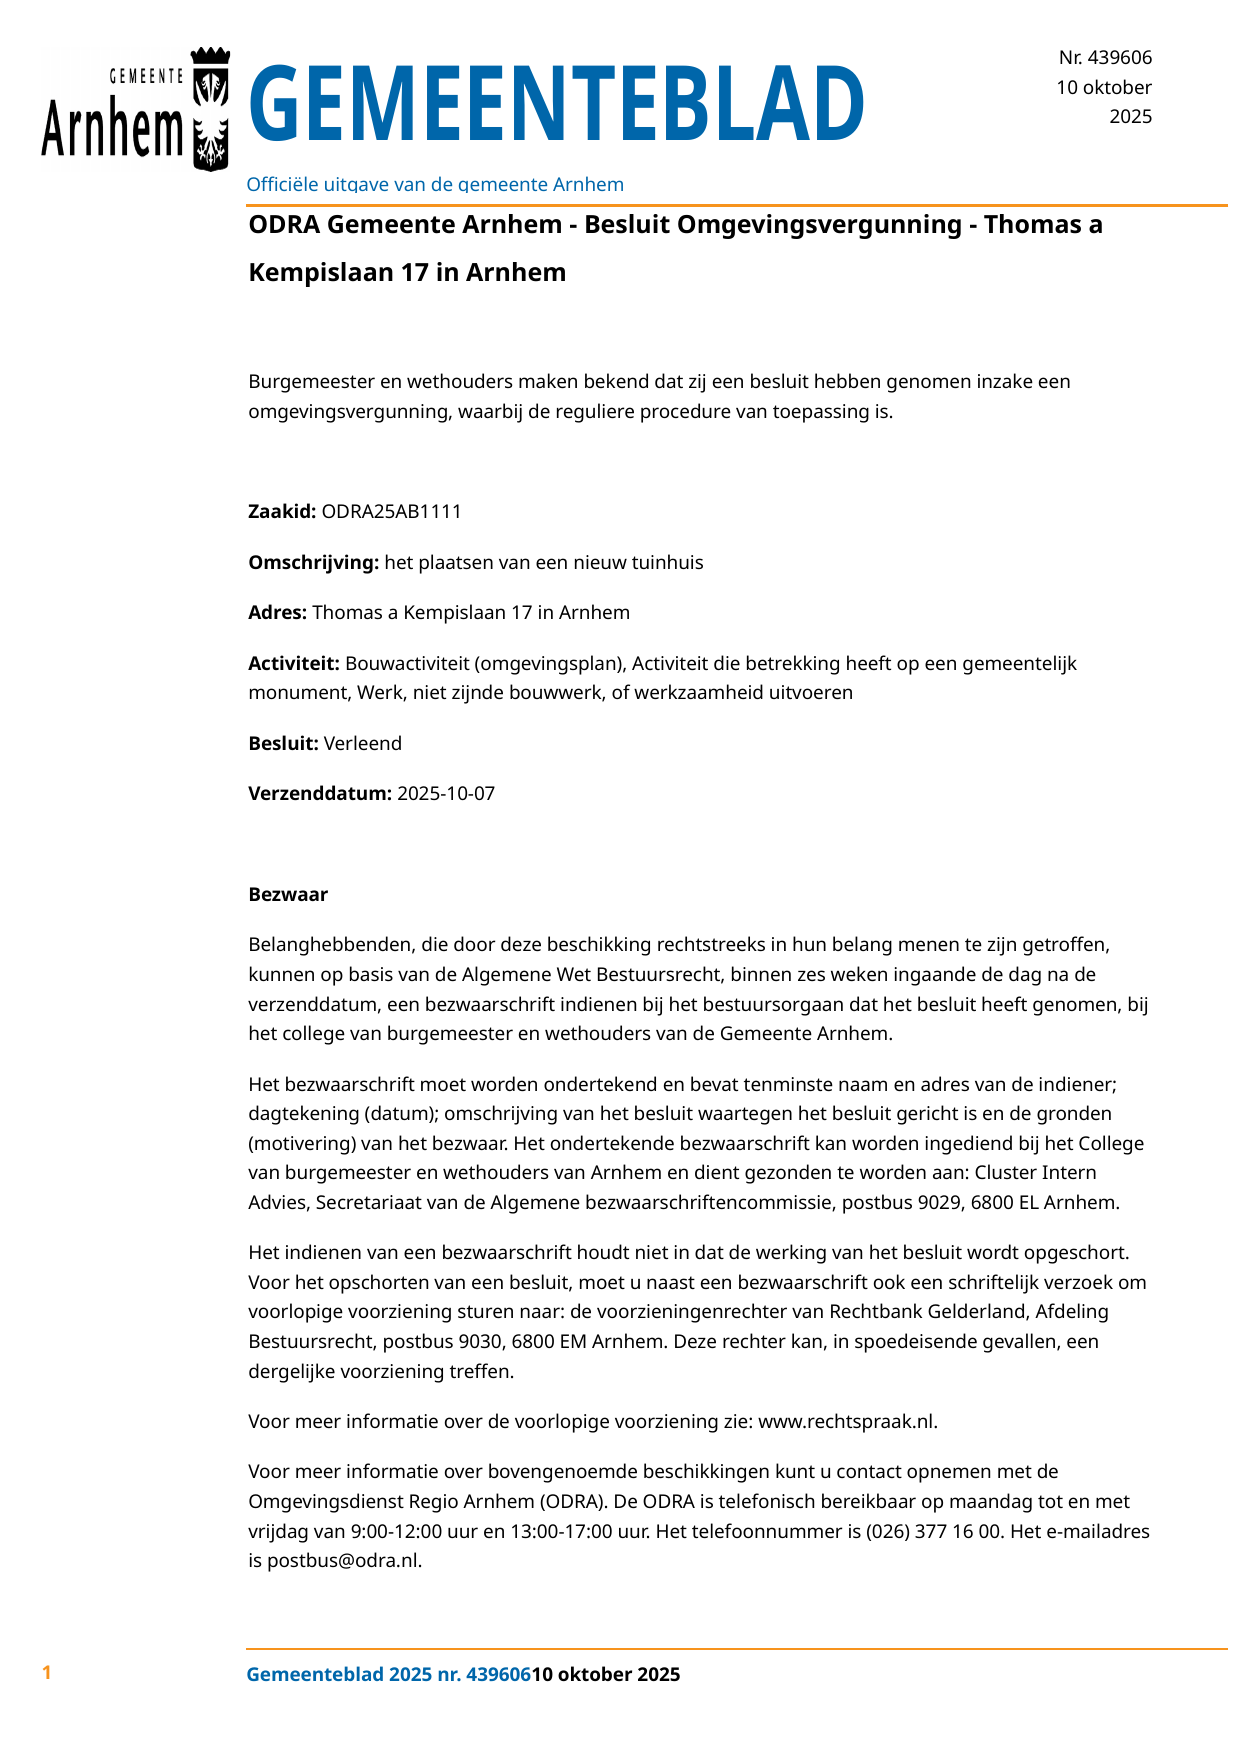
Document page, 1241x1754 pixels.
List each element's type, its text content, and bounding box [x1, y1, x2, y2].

text Het indienen van een bezwaarschrift houdt niet in dat de werking van het besluit wordt opgeschort. Voor het opschorten van een besluit, moet u naast een bezwaarschrift ook een schriftelijk verzoek om voorlopige voorziening sturen naar: de voorzieningenrechter van Rechtbank Gelderland, Afdeling Bestuursrecht, postbus 9030, 6800 EM Arnhem. Deze rechter kan, in spoedeisende gevallen, een dergelijke voorziening treffen. [248, 1239, 1152, 1384]
text Burgemeester en wethouders maken bekend dat zij een besluit hebben genomen inzake een omgevingsvergunning, waarbij de reguliere procedure van toepassing is. [248, 368, 1152, 424]
text ODRA Gemeente Arnhem - Besluit Omgevingsvergunning - Thomas a Kempislaan 17 in Arnhem [248, 207, 1152, 288]
text Zaakid: ODRA25AB1111 [248, 499, 1152, 524]
text Belanghebbenden, die door deze beschikking rechtstreeks in hun belang menen te zijn getroffen, kunnen op basis van de Algemene Wet Bestuursrecht, binnen zes weken ingaande de dag na de verzenddatum, een bezwaarschrift indienen bij het bestuursorgaan dat het besluit heeft genomen, bij het college van burgemeester en wethouders van de Gemeente Arnhem. [248, 932, 1152, 1046]
picture [41, 47, 231, 172]
text Bezwaar [248, 881, 1152, 907]
text Voor meer informatie over bovengenoemde beschikkingen kunt u contact opnemen met de Omgevingsdienst Regio Arnhem (ODRA). De ODRA is telefonisch bereikbaar op maandag tot en met vrijdag van 9:00-12:00 uur en 13:00-17:00 uur. Het telefoonnummer is (026) 377 16 00. Het e-mailadres is postbus@odra.nl. [248, 1459, 1152, 1573]
text Het bezwaarschrift moet worden ondertekend en bevat tenminste naam en adres van de indiener; dagtekening (datum); omschrijving van het besluit waartegen het besluit gericht is en de gronden (motivering) van het bezwaar. Het ondertekende bezwaarschrift kan worden ingediend bij het College van burgemeester en wethouders van Arnhem en dient gezonden te worden aan: Cluster Intern Advies, Secretariaat van de Algemene bezwaarschriftencommissie, postbus 9029, 6800 EL Arnhem. [248, 1071, 1152, 1215]
text Voor meer informatie over de voorlopige voorziening zie: www.rechtspraak.nl. [248, 1408, 1152, 1434]
text Besluit: Verleend [248, 730, 1152, 756]
text Omschrijving: het plaatsen van een nieuw tuinhuis [248, 549, 1152, 575]
text Adres: Thomas a Kempislaan 17 in Arnhem [248, 599, 1152, 625]
text Activiteit: Bouwactiviteit (omgevingsplan), Activiteit die betrekking heeft op een gemeentelijk monument, Werk, niet zijnde bouwwerk, of werkzaamheid uitvoeren [248, 650, 1152, 705]
text Verzenddatum: 2025-10-07 [248, 780, 1152, 806]
